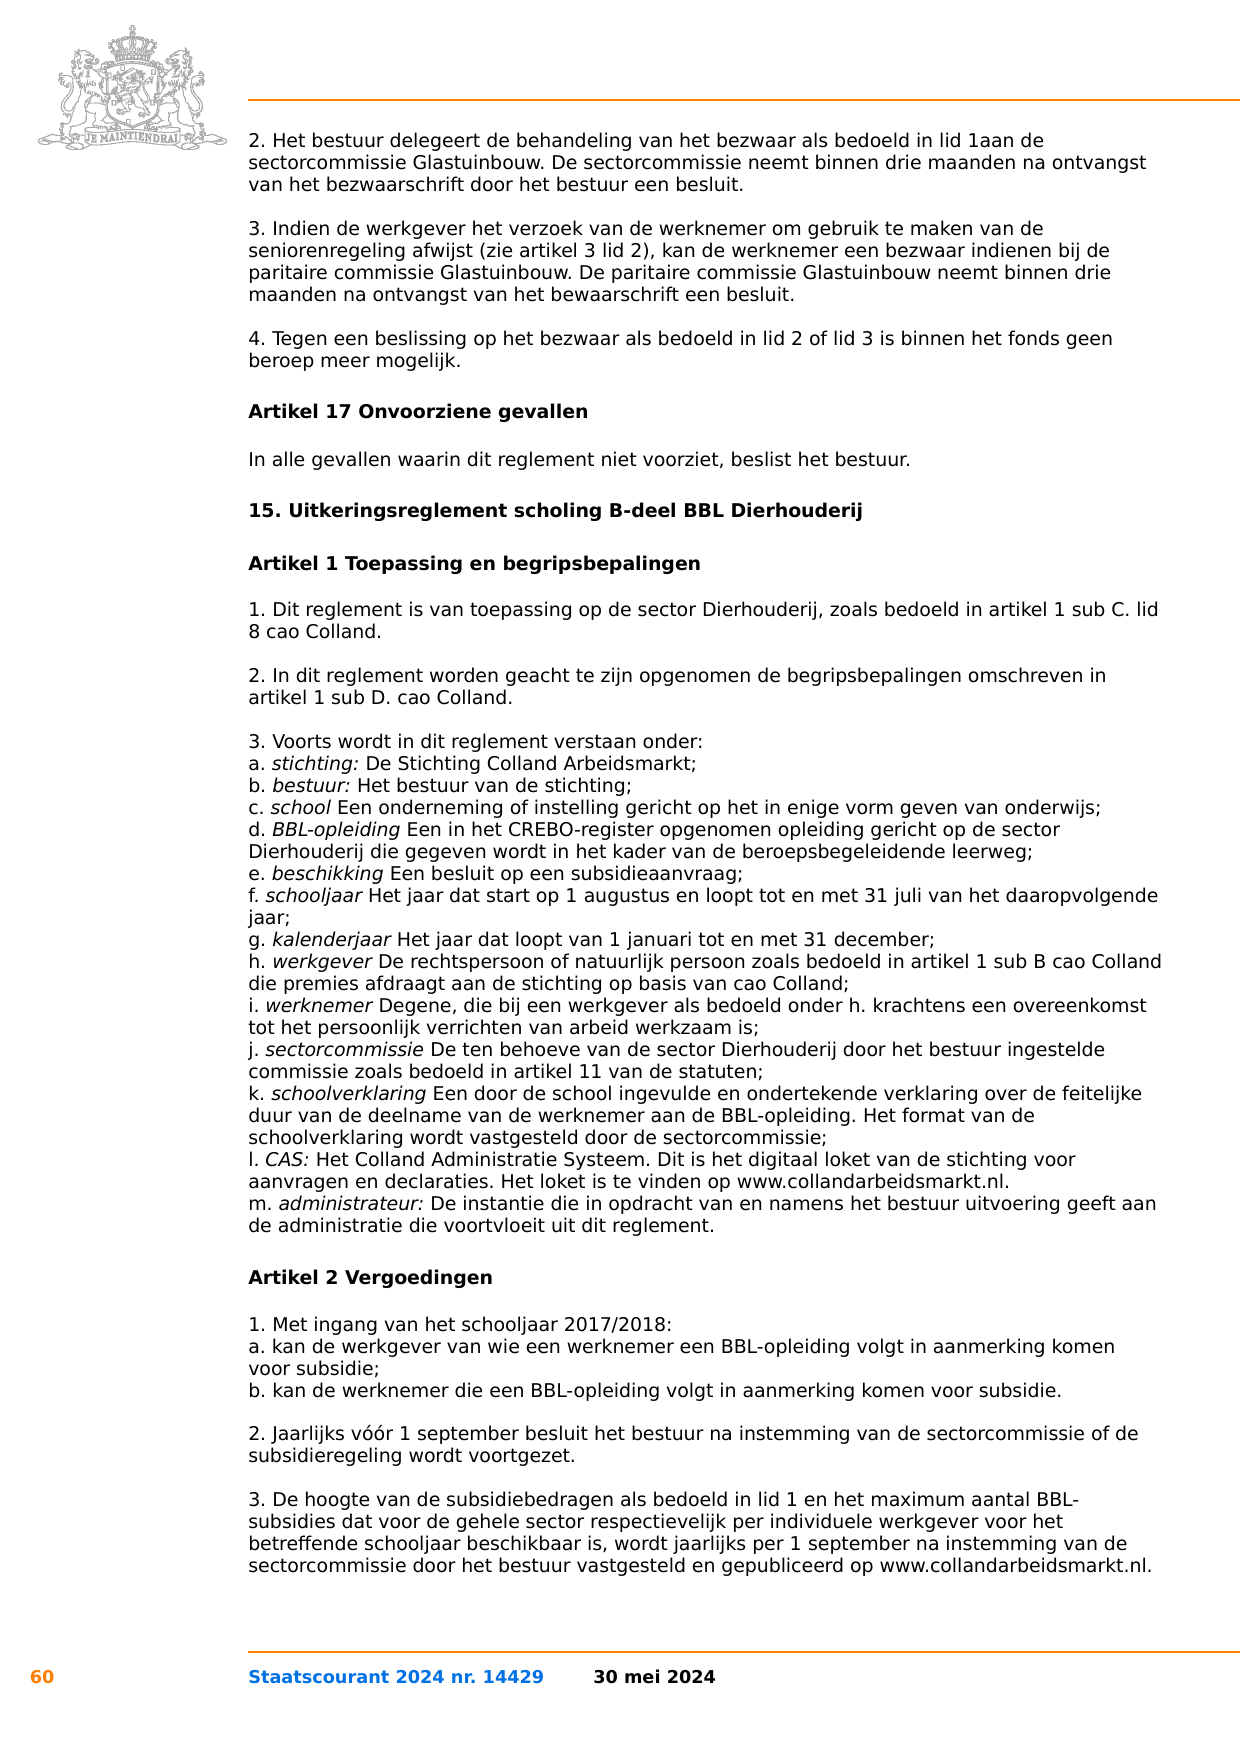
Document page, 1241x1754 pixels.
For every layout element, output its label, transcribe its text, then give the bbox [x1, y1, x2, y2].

text 3. Indien de werkgever het verzoek van de werknemer om gebruik te maken van de seniorenregeling afwijst (zie artikel 3 lid 2), kan de werknemer een bezwaar indienen bij de paritaire commissie Glastuinbouw. De paritaire commissie Glastuinbouw neemt binnen drie maanden na ontvangst van het bewaarschrift een besluit. [248, 218, 1163, 306]
text 4. Tegen een beslissing op het bezwaar als bedoeld in lid 2 of lid 3 is binnen het fonds geen beroep meer mogelijk. [248, 327, 1163, 371]
text m. administrateur: De instantie die in opdracht van en namens het bestuur uitvoering geeft aan de administratie die voortvloeit uit dit reglement. [248, 1193, 1163, 1237]
subtitle Artikel 1 Toepassing en begripsbepalingen [248, 552, 1163, 574]
text e. beschikking Een besluit op een subsidieaanvraag; [248, 863, 1163, 885]
text f. schooljaar Het jaar dat start op 1 augustus en loopt tot en met 31 juli van het daaropvolgende jaar; [248, 885, 1163, 929]
text a. kan de werkgever van wie een werknemer een BBL-opleiding volgt in aanmerking komen voor subsidie; [248, 1336, 1163, 1379]
text a. stichting: De Stichting Colland Arbeidsmarkt; [248, 753, 1163, 775]
text 3. Voorts wordt in dit reglement verstaan onder: [248, 731, 1163, 753]
picture [38, 25, 227, 150]
text 2. In dit reglement worden geacht te zijn opgenomen de begripsbepalingen omschreven in artikel 1 sub D. cao Colland. [248, 665, 1163, 709]
text c. school Een onderneming of instelling gericht op het in enige vorm geven van onderwijs; [248, 797, 1163, 819]
text 1. Dit reglement is van toepassing op de sector Dierhouderij, zoals bedoeld in artikel 1 sub C. lid 8 cao Colland. [248, 599, 1163, 643]
text 1. Met ingang van het schooljaar 2017/2018: [248, 1313, 1163, 1336]
text 2. Het bestuur delegeert de behandeling van het bezwaar als bedoeld in lid 1aan de sectorcommissie Glastuinbouw. De sectorcommissie neemt binnen drie maanden na ontvangst van het bezwaarschrift door het bestuur een besluit. [248, 130, 1163, 196]
text In alle gevallen waarin dit reglement niet voorziet, beslist het bestuur. [248, 448, 1163, 470]
text b. bestuur: Het bestuur van de stichting; [248, 775, 1163, 797]
subtitle Artikel 2 Vergoedingen [248, 1267, 1163, 1288]
text h. werkgever De rechtspersoon of natuurlijk persoon zoals bedoeld in artikel 1 sub B cao Colland die premies afdraagt aan de stichting op basis van cao Colland; [248, 951, 1163, 995]
text 2. Jaarlijks vóór 1 september besluit het bestuur na instemming van de sectorcommissie of de subsidieregeling wordt voortgezet. [248, 1423, 1163, 1467]
text i. werknemer Degene, die bij een werkgever als bedoeld onder h. krachtens een overeenkomst tot het persoonlijk verrichten van arbeid werkzaam is; [248, 995, 1163, 1039]
text 3. De hoogte van de subsidiebedragen als bedoeld in lid 1 en het maximum aantal BBL-subsidies dat voor de gehele sector respectievelijk per individuele werkgever voor het betreffende schooljaar beschikbaar is, wordt jaarlijks per 1 september na instemming van de sectorcommissie door het bestuur vastgesteld en gepubliceerd op www.collandarbeidsmarkt.nl. [248, 1489, 1163, 1577]
text g. kalenderjaar Het jaar dat loopt van 1 januari tot en met 31 december; [248, 929, 1163, 951]
text b. kan de werknemer die een BBL-opleiding volgt in aanmerking komen voor subsidie. [248, 1379, 1163, 1401]
text l. CAS: Het Colland Administratie Systeem. Dit is het digitaal loket van de stichting voor aanvragen en declaraties. Het loket is te vinden op www.collandarbeidsmarkt.nl. [248, 1149, 1163, 1193]
subtitle Artikel 17 Onvoorziene gevallen [248, 401, 1163, 423]
subtitle 15. Uitkeringsreglement scholing B-deel BBL Dierhouderij [248, 500, 1163, 522]
text j. sectorcommissie De ten behoeve van de sector Dierhouderij door het bestuur ingestelde commissie zoals bedoeld in artikel 11 van de statuten; [248, 1039, 1163, 1083]
text k. schoolverklaring Een door de school ingevulde en ondertekende verklaring over de feitelijke duur van de deelname van de werknemer aan de BBL-opleiding. Het format van de schoolverklaring wordt vastgesteld door de sectorcommissie; [248, 1083, 1163, 1149]
text d. BBL-opleiding Een in het CREBO-register opgenomen opleiding gericht op de sector Dierhouderij die gegeven wordt in het kader van de beroepsbegeleidende leerweg; [248, 819, 1163, 863]
